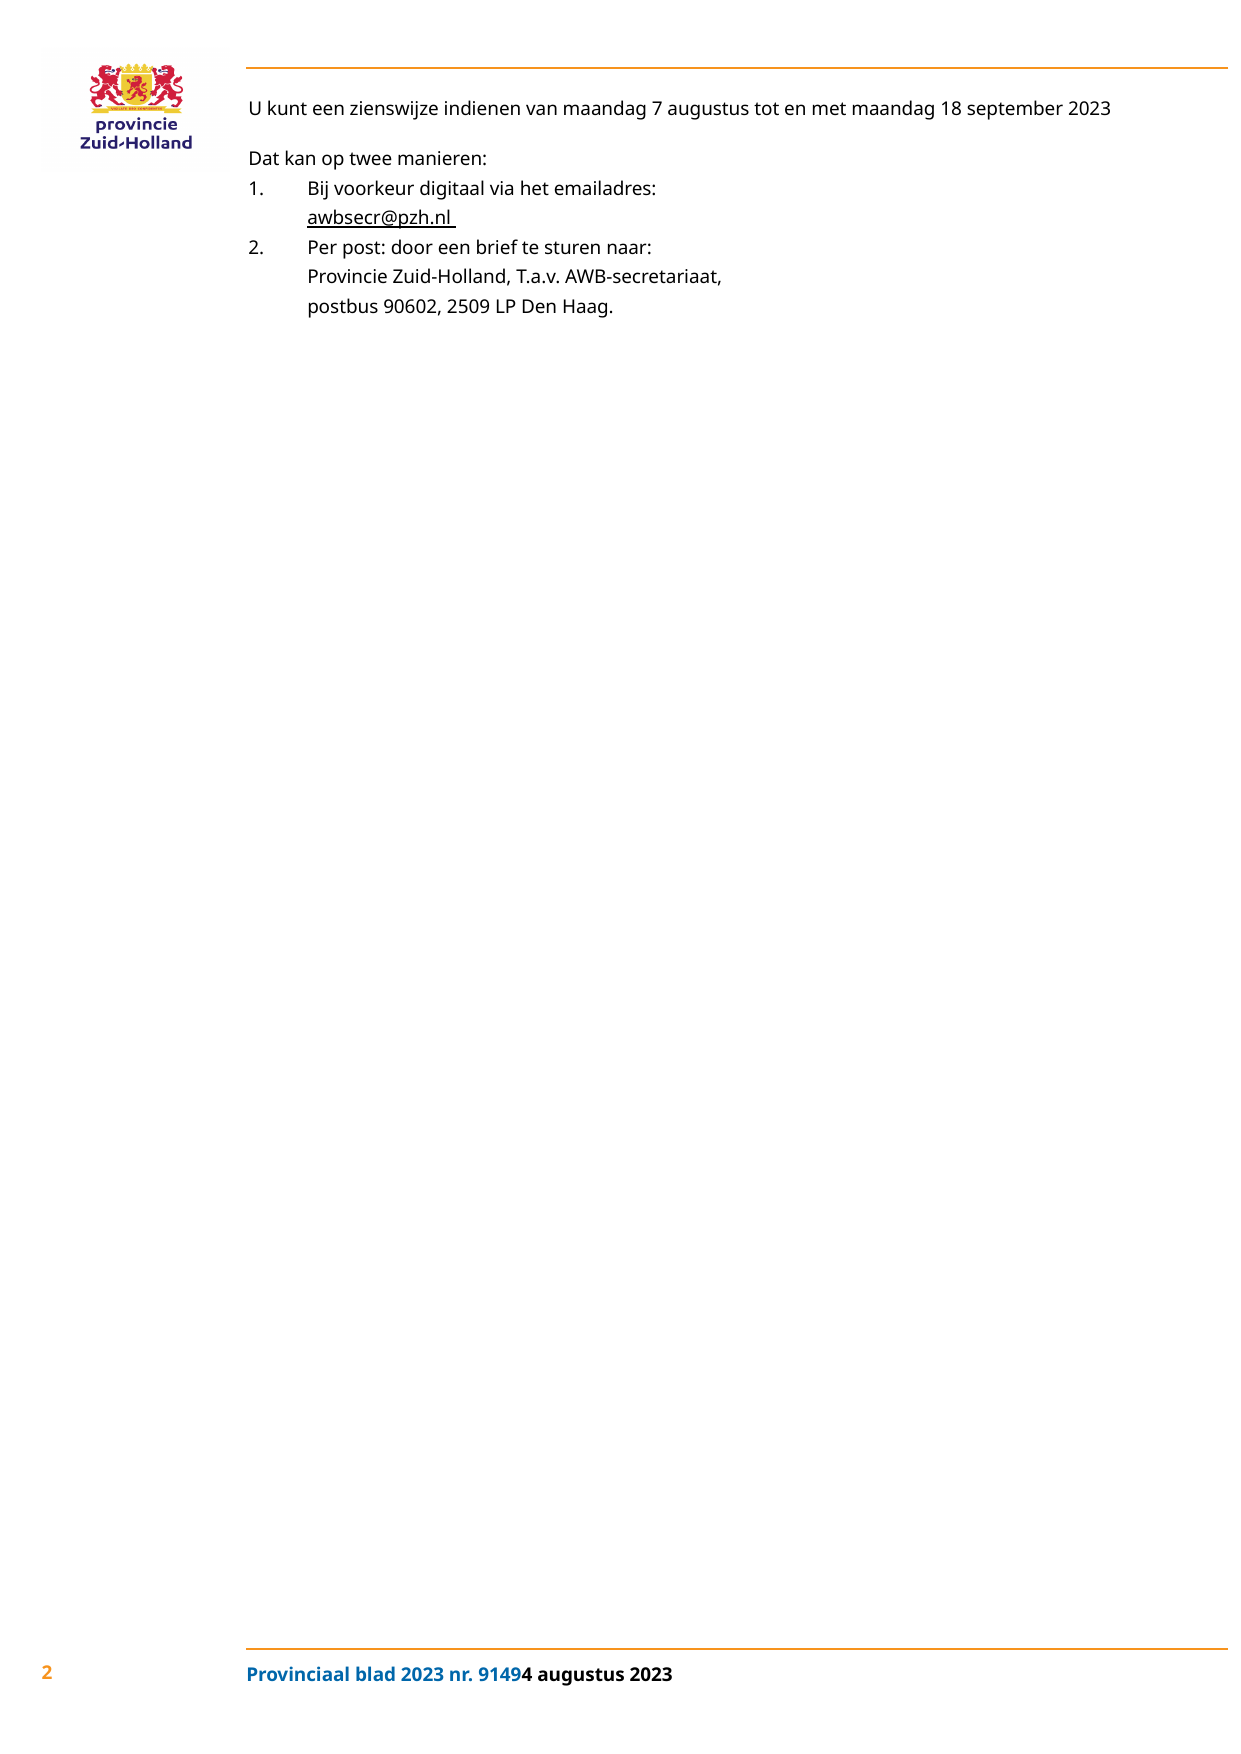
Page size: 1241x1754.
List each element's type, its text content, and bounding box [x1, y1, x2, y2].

text U kunt een zienswijze indienen van maandag 7 augustus tot en met maandag 18 september 2023 [248, 95, 1152, 121]
list postbus 90602, 2509 LP Den Haag. [248, 293, 1152, 319]
text Dat kan op twee manieren: [248, 145, 1152, 171]
list Bij voorkeur digitaal via het emailadres: [248, 175, 1152, 201]
list Per post: door een brief te sturen naar: [248, 234, 1152, 260]
list awbsecr@pzh.nl [248, 204, 1152, 230]
list Provincie Zuid-Holland, T.a.v. AWB-secretariaat, [248, 263, 1152, 289]
picture [41, 47, 231, 172]
